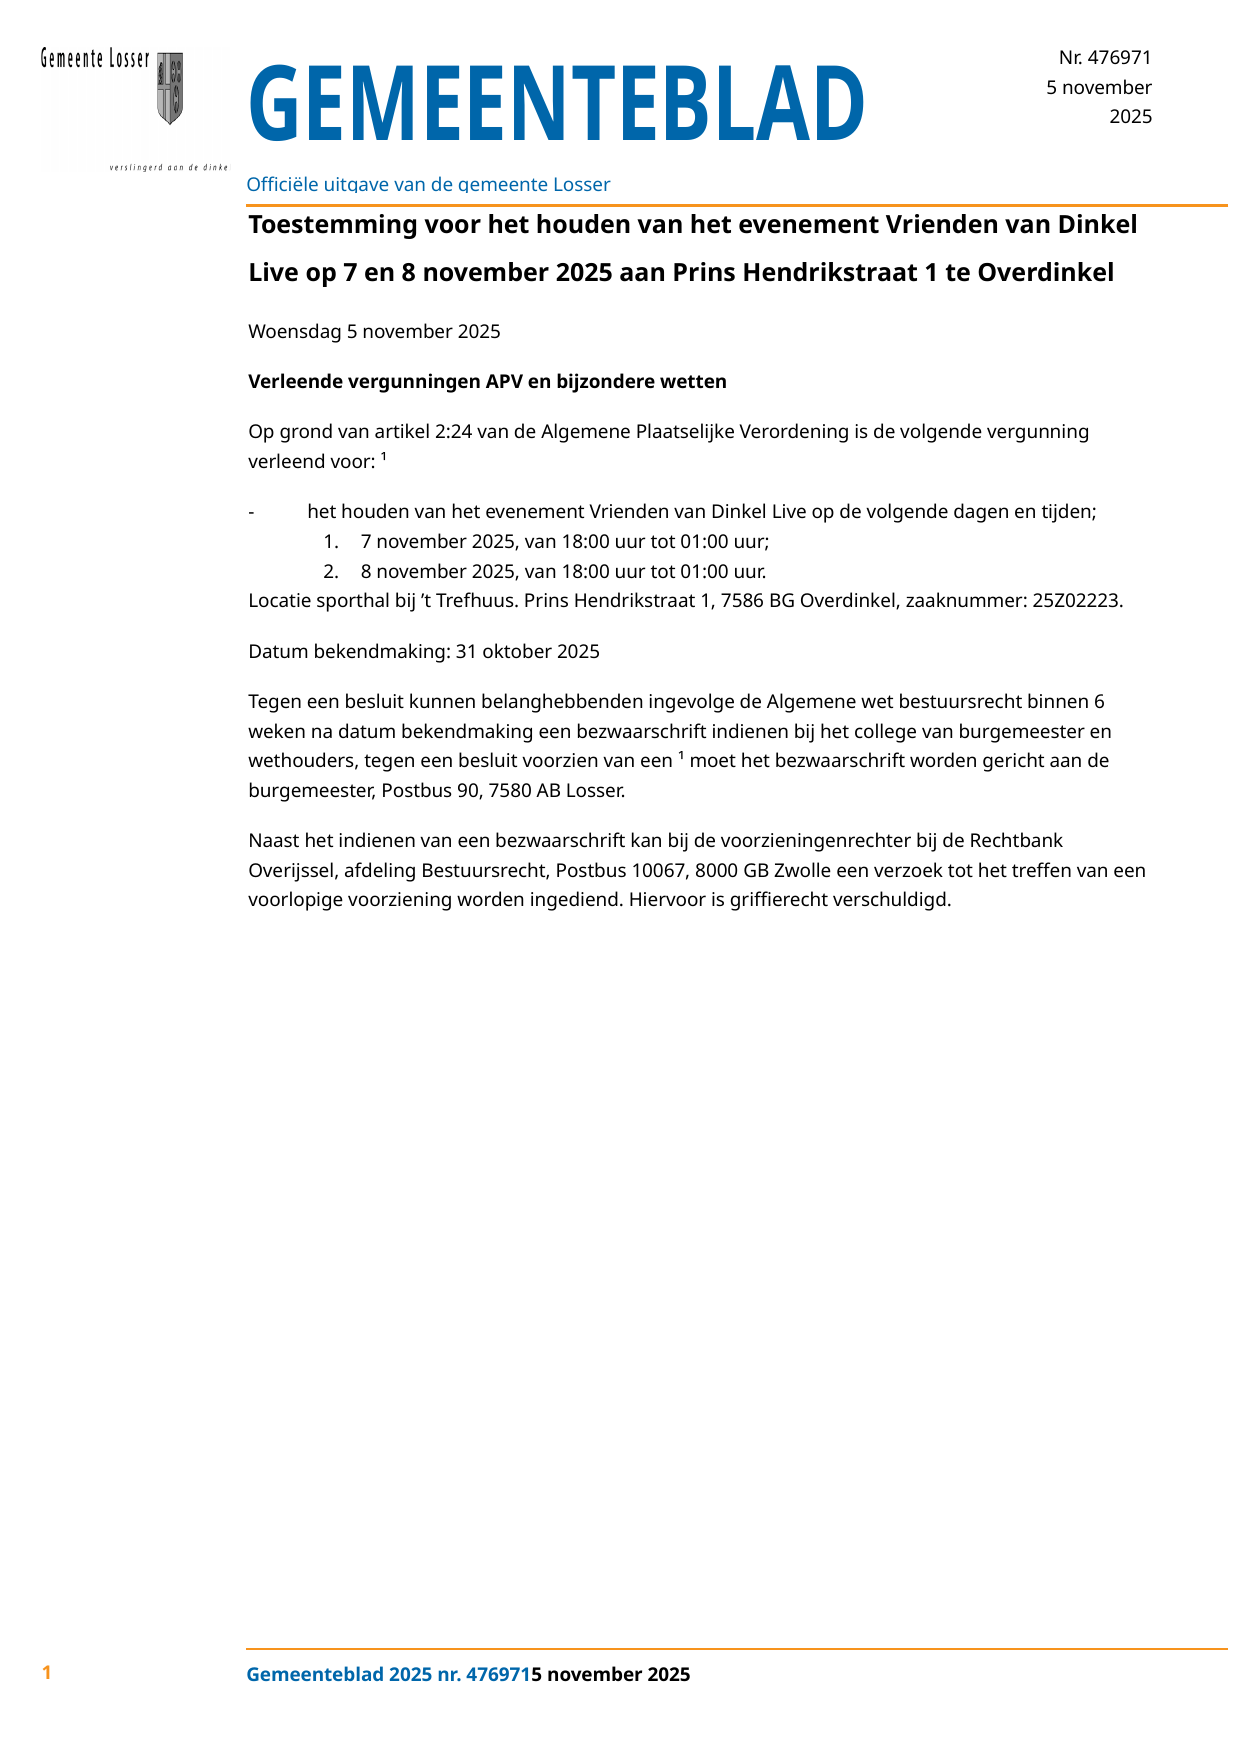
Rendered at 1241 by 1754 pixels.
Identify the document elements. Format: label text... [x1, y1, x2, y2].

text Op grond van artikel 2:24 van de Algemene Plaatselijke Verordening is de volgende vergunning verleend voor: ¹ [248, 419, 1152, 474]
list 8 november 2025, van 18:00 uur tot 01:00 uur. [323, 558, 1152, 584]
list het houden van het evenement Vrienden van Dinkel Live op de volgende dagen en tijden; [248, 499, 1152, 524]
text Naast het indienen van een bezwaarschrift kan bij de voorzieningenrechter bij de Rechtbank Overijssel, afdeling Bestuursrecht, Postbus 10067, 8000 GB Zwolle een verzoek tot het treffen van een voorlopige voorziening worden ingediend. Hiervoor is griffierecht verschuldigd. [248, 827, 1152, 912]
list 7 november 2025, van 18:00 uur tot 01:00 uur; [323, 528, 1152, 554]
text Toestemming voor het houden van het evenement Vrienden van Dinkel Live op 7 en 8 november 2025 aan Prins Hendrikstraat 1 te Overdinkel [248, 207, 1152, 288]
picture [41, 47, 231, 172]
text Woensdag 5 november 2025 [248, 318, 1152, 344]
text Tegen een besluit kunnen belanghebbenden ingevolge de Algemene wet bestuursrecht binnen 6 weken na datum bekendmaking een bezwaarschrift indienen bij het college van burgemeester en wethouders, tegen een besluit voorzien van een ¹ moet het bezwaarschrift worden gericht aan de burgemeester, Postbus 90, 7580 AB Losser. [248, 688, 1152, 803]
text Datum bekendmaking: 31 oktober 2025 [248, 638, 1152, 664]
text Verleende vergunningen APV en bijzondere wetten [248, 368, 1152, 394]
text Locatie sporthal bij ’t Trefhuus. Prins Hendrikstraat 1, 7586 BG Overdinkel, zaaknummer: 25Z02223. [248, 587, 1152, 613]
